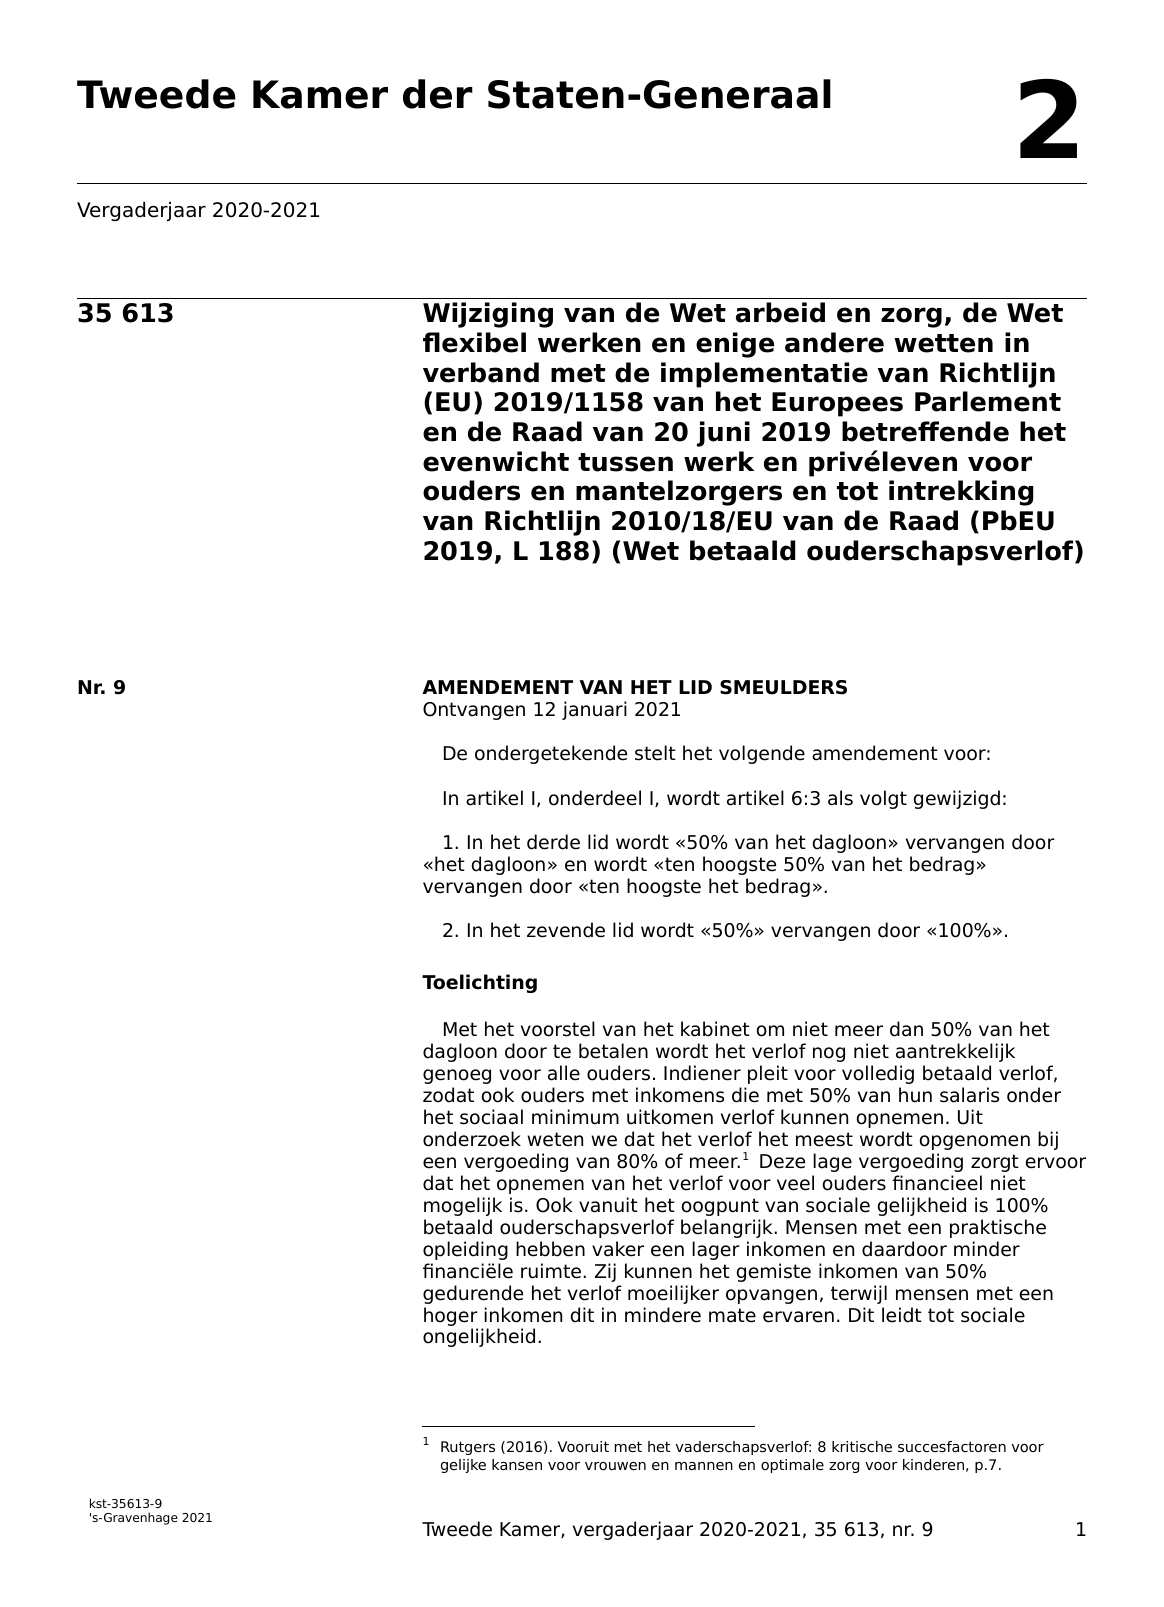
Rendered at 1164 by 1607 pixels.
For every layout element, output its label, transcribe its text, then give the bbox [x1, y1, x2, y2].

text De ondergetekende stelt het volgende amendement voor: [422, 743, 1087, 765]
text Met het voorstel van het kabinet om niet meer dan 50% van het dagloon door te betalen wordt het verlof nog niet aantrekkelijk genoeg voor alle ouders. Indiener pleit voor volledig betaald verlof, zodat ook ouders met inkomens die met 50% van hun salaris onder het sociaal minimum uitkomen verlof kunnen opnemen. Uit onderzoek weten we dat het verlof het meest wordt opgenomen bij een vergoeding van 80% of meer. Deze lage vergoeding zorgt ervoor dat het opnemen van het verlof voor veel ouders financieel niet mogelijk is. Ook vanuit het oogpunt van sociale gelijkheid is 100% betaald ouderschapsverlof belangrijk. Mensen met een praktische opleiding hebben vaker een lager inkomen en daardoor minder financiële ruimte. Zij kunnen het gemiste inkomen van 50% gedurende het verlof moeilijker opvangen, terwijl mensen met een hoger inkomen dit in mindere mate ervaren. Dit leidt tot sociale ongelijkheid. [422, 1019, 1087, 1348]
subtitle Toelichting [422, 972, 1087, 994]
text 's-Gravenhage 2021 [88, 1511, 323, 1525]
text 1. In het derde lid wordt «50% van het dagloon» vervangen door «het dagloon» en wordt «ten hoogste 50% van het bedrag» vervangen door «ten hoogste het bedrag». [422, 832, 1087, 898]
text In artikel I, onderdeel I, wordt artikel 6:3 als volgt gewijzigd: [422, 787, 1087, 809]
table_header 2 [886, 59, 1087, 183]
subtitle 35 613 Wijziging van de Wet arbeid en zorg, de Wet flexibel werken en enige andere wetten in verband met de implementatie van Richtlijn (EU) 2019/1158 van het Europees Parlement en de Raad van 20 juni 2019 betreffende het evenwicht tussen werk en privéleven voor ouders en mantelzorgers en tot intrekking van Richtlijn 2010/18/EU van de Raad (PbEU 2019, L 188) (Wet betaald ouderschapsverlof) [77, 299, 1087, 566]
text Rutgers (2016). Vooruit met het vaderschapsverlof: 8 kritische succesfactoren voor gelijke kansen voor vrouwen en mannen en optimale zorg voor kinderen, p.7. [422, 1435, 1087, 1474]
text Ontvangen 12 januari 2021 [422, 699, 1087, 721]
table_header Tweede Kamer der Staten-Generaal [77, 59, 886, 183]
subtitle Nr. 9 AMENDEMENT VAN HET LID SMEULDERS [77, 677, 1087, 699]
text 2. In het zevende lid wordt «50%» vervangen door «100%». [422, 920, 1087, 942]
table_cell Vergaderjaar 2020-2021 [77, 184, 1087, 298]
text kst-35613-9 [88, 1497, 323, 1511]
